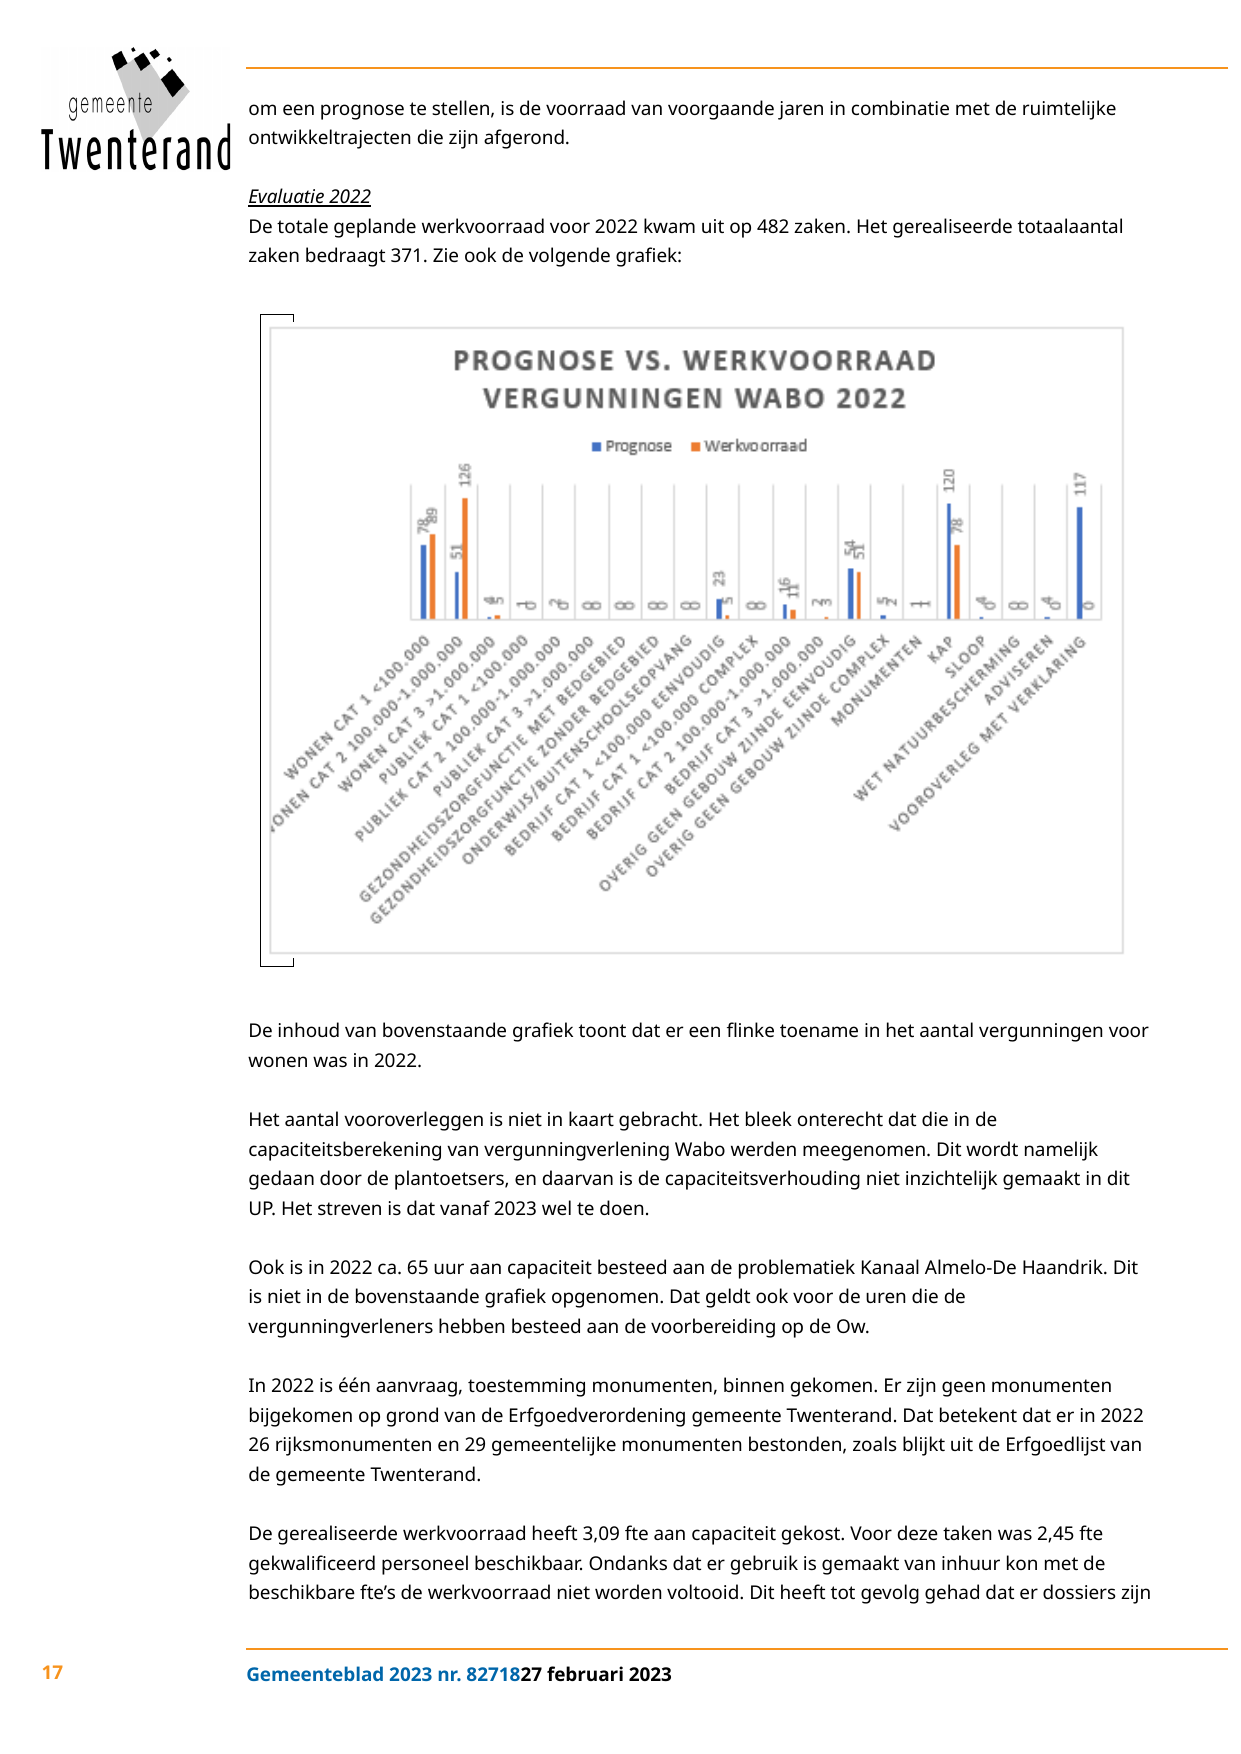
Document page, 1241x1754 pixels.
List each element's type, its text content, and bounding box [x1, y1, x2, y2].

text De inhoud van bovenstaande grafiek toont dat er een flinke toename in het aantal vergunningen voor wonen was in 2022. [248, 1017, 1152, 1073]
text Evaluatie 2022 [248, 183, 1152, 209]
text De totale geplande werkvoorraad voor 2022 kwam uit op 482 zaken. Het gerealiseerde totaalaantal zaken bedraagt 371. Zie ook de volgende grafiek: [248, 213, 1152, 268]
text De gerealiseerde werkvoorraad heeft 3,09 fte aan capaciteit gekost. Voor deze taken was 2,45 fte gekwalificeerd personeel beschikbaar. Ondanks dat er gebruik is gemaakt van inhuur kon met de beschikbare fte’s de werkvoorraad niet worden voltooid. Dit heeft tot gevolg gehad dat er dossiers zijn [248, 1520, 1152, 1605]
text Het aantal vooroverleggen is niet in kaart gebracht. Het bleek onterecht dat die in de capaciteitsberekening van vergunningverlening Wabo werden meegenomen. Dit wordt namelijk gedaan door de plantoetsers, en daarvan is de capaciteitsverhouding niet inzichtelijk gemaakt in dit UP. Het streven is dat vanaf 2023 wel te doen. [248, 1106, 1152, 1221]
picture [268, 322, 1125, 958]
text In 2022 is één aanvraag, toestemming monumenten, binnen gekomen. Er zijn geen monumenten bijgekomen op grond van de Erfgoedverordening gemeente Twenterand. Dat betekent dat er in 2022 26 rijksmonumenten en 29 gemeentelijke monumenten bestonden, zoals blijkt uit de Erfgoedlijst van de gemeente Twenterand. [248, 1372, 1152, 1487]
text om een prognose te stellen, is de voorraad van voorgaande jaren in combinatie met de ruimtelijke ontwikkeltrajecten die zijn afgerond. [248, 95, 1152, 150]
picture [41, 47, 231, 172]
text Ook is in 2022 ca. 65 uur aan capaciteit besteed aan de problematiek Kanaal Almelo-De Haandrik. Dit is niet in de bovenstaande grafiek opgenomen. Dat geldt ook voor de uren die de vergunningverleners hebben besteed aan de voorbereiding op de Ow. [248, 1254, 1152, 1339]
